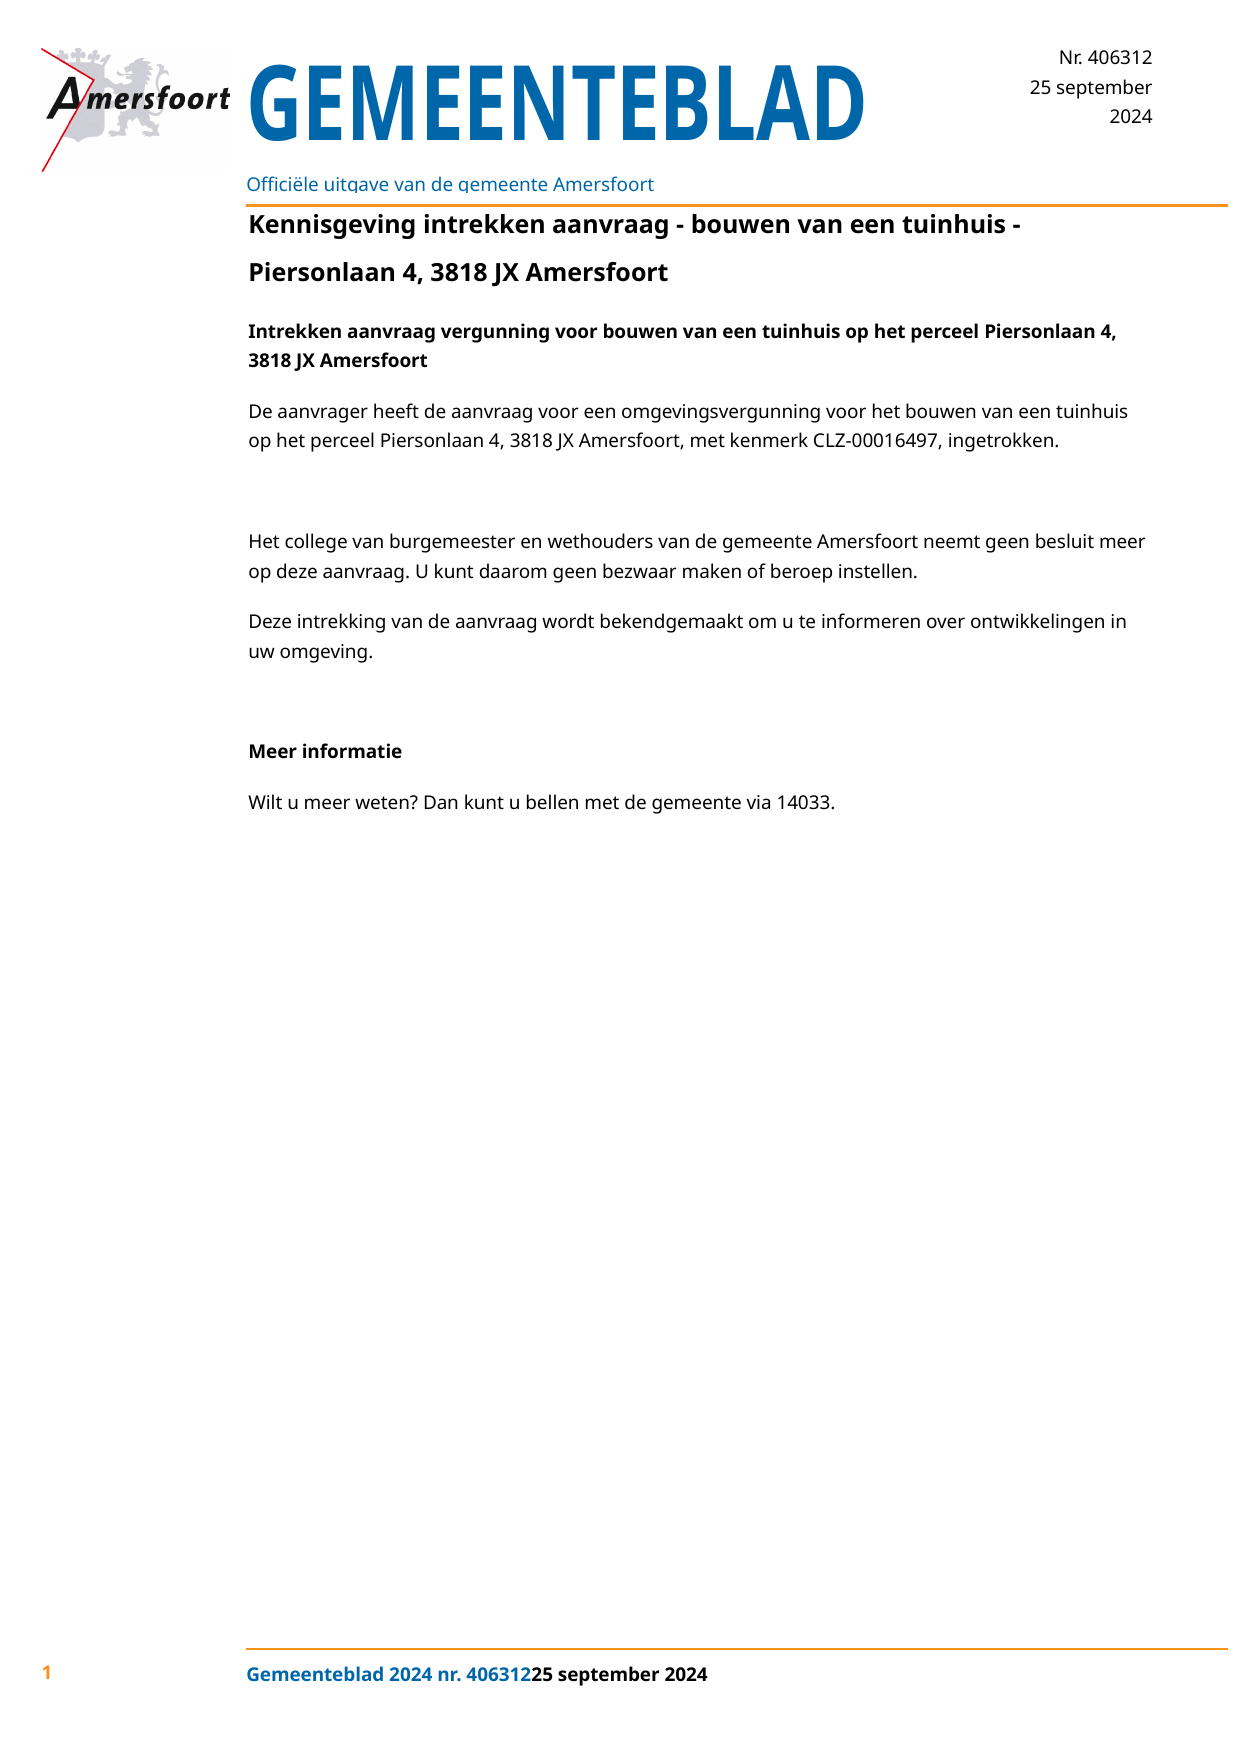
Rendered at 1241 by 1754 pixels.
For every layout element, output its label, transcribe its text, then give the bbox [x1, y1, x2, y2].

text Kennisgeving intrekken aanvraag - bouwen van een tuinhuis - Piersonlaan 4, 3818 JX Amersfoort [248, 207, 1152, 288]
text De aanvrager heeft de aanvraag voor een omgevingsvergunning voor het bouwen van een tuinhuis op het perceel Piersonlaan 4, 3818 JX Amersfoort, met kenmerk CLZ-00016497, ingetrokken. [248, 398, 1152, 453]
text Intrekken aanvraag vergunning voor bouwen van een tuinhuis op het perceel Piersonlaan 4, 3818 JX Amersfoort [248, 318, 1152, 373]
text Meer informatie [248, 739, 1152, 764]
picture [41, 47, 231, 172]
text Wilt u meer weten? Dan kunt u bellen met de gemeente via 14033. [248, 789, 1152, 815]
text Deze intrekking van de aanvraag wordt bekendgemaakt om u te informeren over ontwikkelingen in uw omgeving. [248, 608, 1152, 664]
text Het college van burgemeester en wethouders van de gemeente Amersfoort neemt geen besluit meer op deze aanvraag. U kunt daarom geen bezwaar maken of beroep instellen. [248, 528, 1152, 584]
